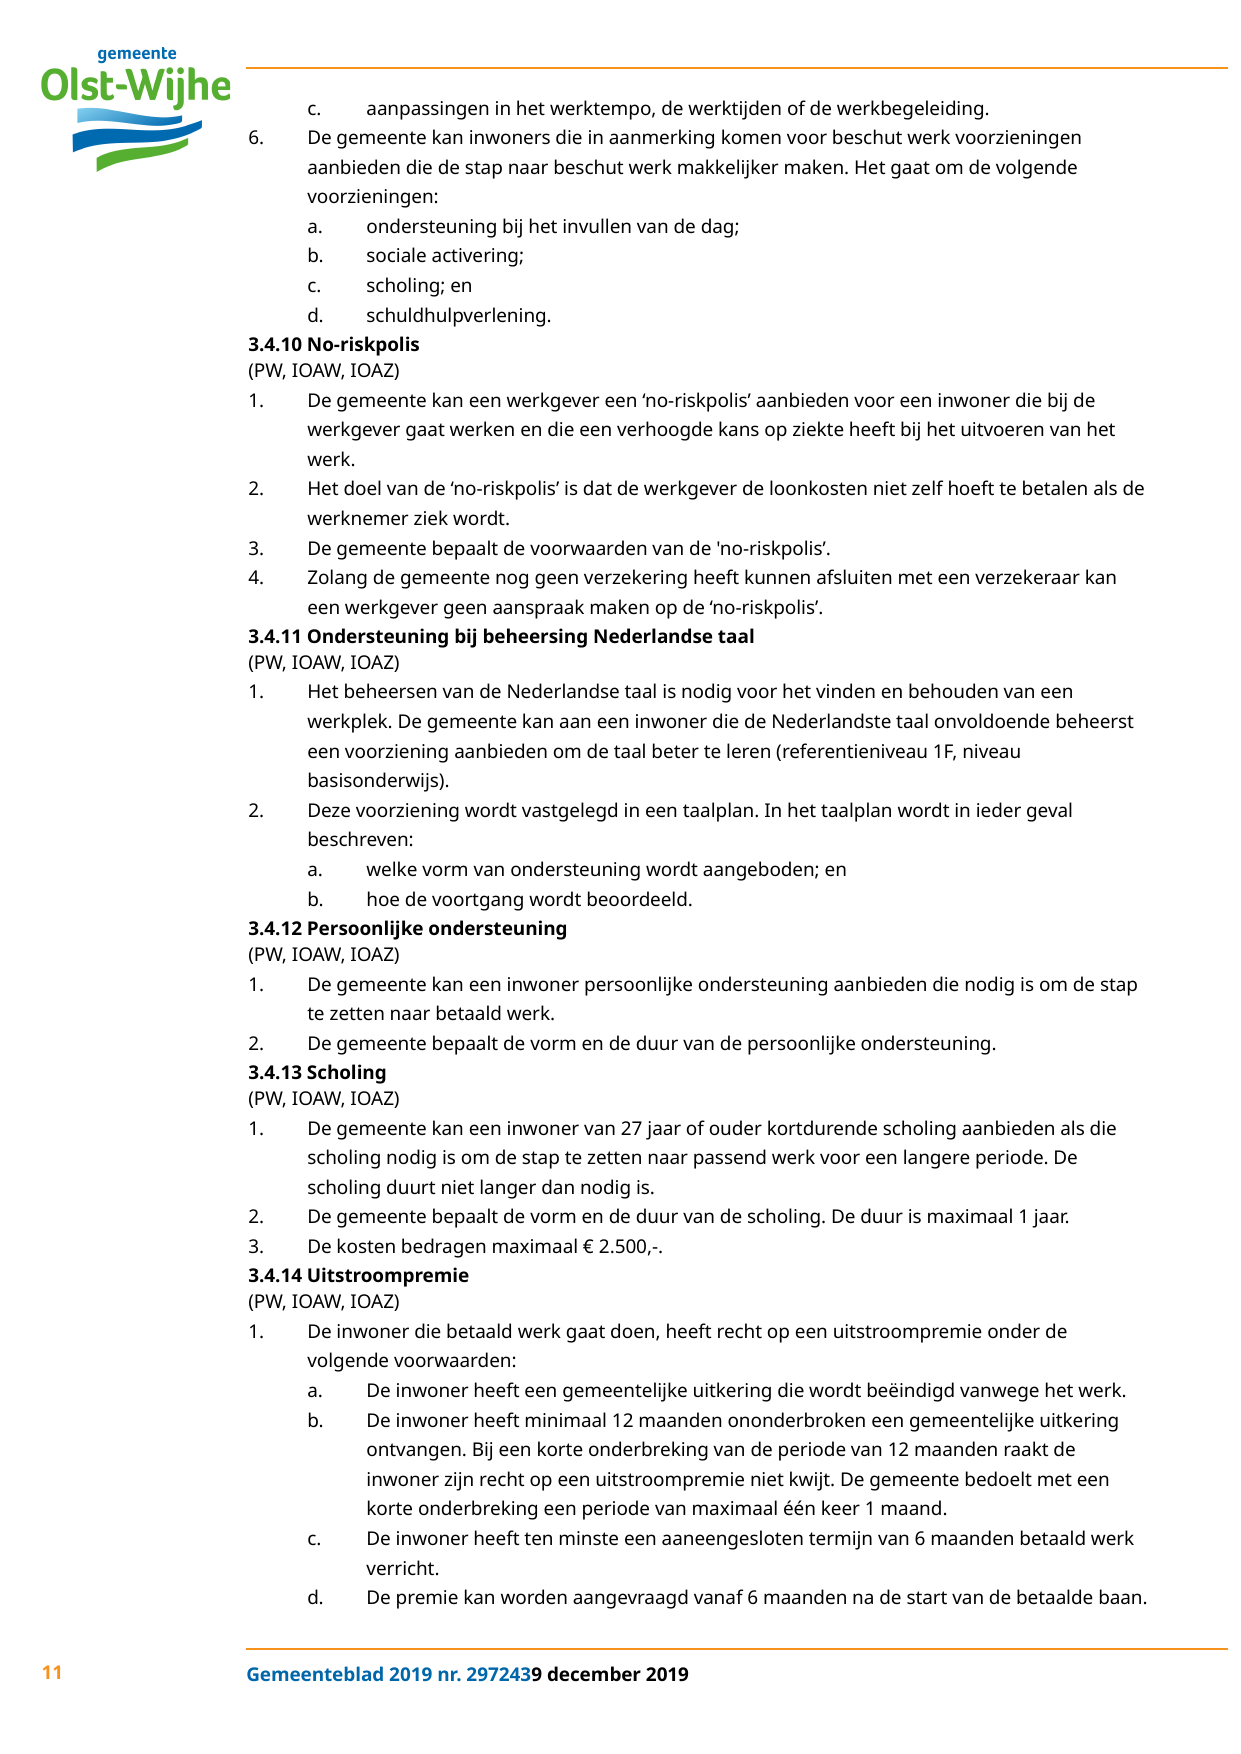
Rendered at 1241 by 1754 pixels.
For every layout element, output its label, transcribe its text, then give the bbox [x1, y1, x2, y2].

text (PW, IOAW, IOAZ) [248, 649, 1152, 675]
list De inwoner die betaald werk gaat doen, heeft recht op een uitstroompremie onder de volgende voorwaarden: [248, 1318, 1152, 1373]
list Deze voorziening wordt vastgelegd in een taalplan. In het taalplan wordt in ieder geval beschreven: [248, 797, 1152, 852]
text 3.4.14 Uitstroompremie [248, 1263, 1152, 1288]
text (PW, IOAW, IOAZ) [248, 1288, 1152, 1314]
list sociale activering; [307, 243, 1152, 268]
list De inwoner heeft minimaal 12 maanden ononderbroken een gemeentelijke uitkering ontvangen. Bij een korte onderbreking van de periode van 12 maanden raakt de inwoner zijn recht op een uitstroompremie niet kwijt. De gemeente bedoelt met een korte onderbreking een periode van maximaal één keer 1 maand. [307, 1407, 1152, 1521]
list welke vorm van ondersteuning wordt aangeboden; en [307, 856, 1152, 882]
list Zolang de gemeente nog geen verzekering heeft kunnen afsluiten met een verzekeraar kan een werkgever geen aanspraak maken op de ‘no-riskpolis’. [248, 564, 1152, 619]
list scholing; en [307, 272, 1152, 298]
list De gemeente bepaalt de vorm en de duur van de persoonlijke ondersteuning. [248, 1030, 1152, 1056]
text (PW, IOAW, IOAZ) [248, 357, 1152, 383]
picture [41, 47, 231, 172]
text (PW, IOAW, IOAZ) [248, 1085, 1152, 1111]
list schuldhulpverlening. [307, 302, 1152, 328]
list De gemeente kan een inwoner van 27 jaar of ouder kortdurende scholing aanbieden als die scholing nodig is om de stap te zetten naar passend werk voor een langere periode. De scholing duurt niet langer dan nodig is. [248, 1115, 1152, 1200]
list De gemeente kan inwoners die in aanmerking komen voor beschut werk voorzieningen aanbieden die de stap naar beschut werk makkelijker maken. Het gaat om de volgende voorzieningen: [248, 124, 1152, 209]
list ondersteuning bij het invullen van de dag; [307, 213, 1152, 239]
list aanpassingen in het werktempo, de werktijden of de werkbegeleiding. [307, 95, 1152, 121]
text 3.4.12 Persoonlijke ondersteuning [248, 915, 1152, 941]
text 3.4.10 No-riskpolis [248, 331, 1152, 357]
list De inwoner heeft ten minste een aaneengesloten termijn van 6 maanden betaald werk verricht. [307, 1525, 1152, 1580]
text 3.4.13 Scholing [248, 1059, 1152, 1085]
text (PW, IOAW, IOAZ) [248, 941, 1152, 967]
list De gemeente kan een inwoner persoonlijke ondersteuning aanbieden die nodig is om de stap te zetten naar betaald werk. [248, 971, 1152, 1026]
list De gemeente bepaalt de vorm en de duur van de scholing. De duur is maximaal 1 jaar. [248, 1203, 1152, 1229]
list De kosten bedragen maximaal € 2.500,-. [248, 1233, 1152, 1259]
list De gemeente kan een werkgever een ‘no-riskpolis’ aanbieden voor een inwoner die bij de werkgever gaat werken en die een verhoogde kans op ziekte heeft bij het uitvoeren van het werk. [248, 387, 1152, 472]
list hoe de voortgang wordt beoordeeld. [307, 886, 1152, 912]
list Het beheersen van de Nederlandse taal is nodig voor het vinden en behouden van een werkplek. De gemeente kan aan een inwoner die de Nederlandste taal onvoldoende beheerst een voorziening aanbieden om de taal beter te leren (referentieniveau 1F, niveau basisonderwijs). [248, 679, 1152, 793]
text 3.4.11 Ondersteuning bij beheersing Nederlandse taal [248, 623, 1152, 649]
list Het doel van de ‘no-riskpolis’ is dat de werkgever de loonkosten niet zelf hoeft te betalen als de werknemer ziek wordt. [248, 476, 1152, 531]
list De inwoner heeft een gemeentelijke uitkering die wordt beëindigd vanwege het werk. [307, 1377, 1152, 1403]
list De gemeente bepaalt de voorwaarden van de 'no-riskpolis’. [248, 535, 1152, 560]
list De premie kan worden aangevraagd vanaf 6 maanden na de start van de betaalde baan. [307, 1584, 1152, 1610]
